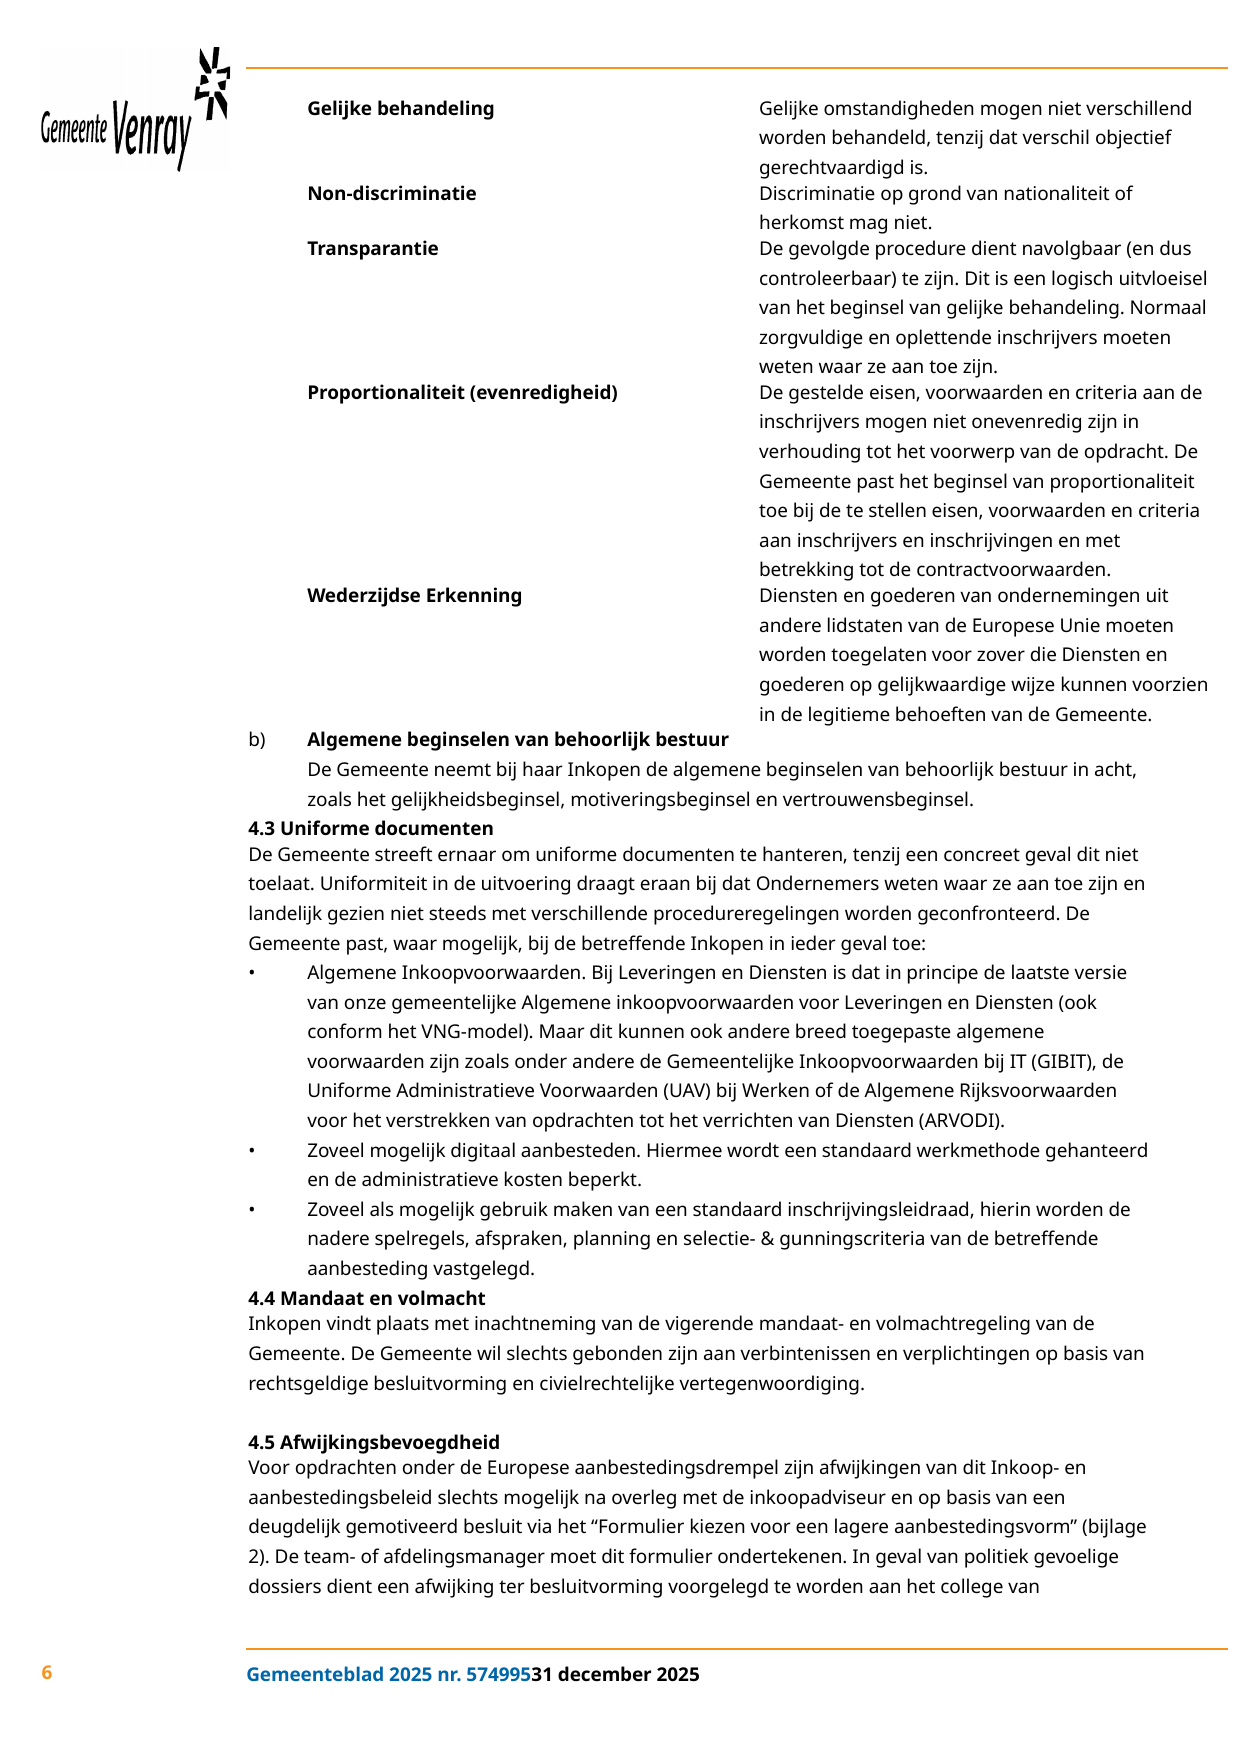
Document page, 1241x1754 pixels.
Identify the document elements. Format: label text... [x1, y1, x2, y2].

table_cell De gevolgde procedure dient navolgbaar (en dus controleerbaar) te zijn. Dit is een logisch uitvloeisel van het beginsel van gelijke behandeling. Normaal zorgvuldige en oplettende inschrijvers moeten weten waar ze aan toe zijn. [759, 235, 1211, 379]
text De Gemeente streeft ernaar om uniforme documenten te hanteren, tenzij een concreet geval dit niet toelaat. Uniformiteit in de uitvoering draagt eraan bij dat Ondernemers weten waar ze aan toe zijn en landelijk gezien niet steeds met verschillende procedureregelingen worden geconfronteerd. De Gemeente past, waar mogelijk, bij de betreffende Inkopen in ieder geval toe: [248, 841, 1152, 956]
table_cell Proportionaliteit (evenredigheid) [307, 379, 759, 582]
list Algemene beginselen van behoorlijk bestuur [248, 727, 1152, 752]
list Zoveel als mogelijk gebruik maken van een standaard inschrijvingsleidraad, hierin worden de nadere spelregels, afspraken, planning en selectie- & gunningscriteria van de betreffende aanbesteding vastgelegd. [248, 1196, 1152, 1281]
text Voor opdrachten onder de Europese aanbestedingsdrempel zijn afwijkingen van dit Inkoop- en aanbestedingsbeleid slechts mogelijk na overleg met de inkoopadviseur en op basis van een deugdelijk gemotiveerd besluit via het “Formulier kiezen voor een lagere aanbestedingsvorm” (bijlage 2). De team- of afdelingsmanager moet dit formulier ondertekenen. In geval van politiek gevoelige dossiers dient een afwijking ter besluitvorming voorgelegd te worden aan het college van [248, 1454, 1152, 1599]
table_cell Discriminatie op grond van nationaliteit of herkomst mag niet. [759, 180, 1211, 235]
text Inkopen vindt plaats met inachtneming van de vigerende mandaat- en volmachtregeling van de Gemeente. De Gemeente wil slechts gebonden zijn aan verbintenissen en verplichtingen op basis van rechtsgeldige besluitvorming en civielrechtelijke vertegenwoordiging. [248, 1311, 1152, 1395]
text 4.4 Mandaat en volmacht [248, 1285, 1152, 1311]
table_cell Non-discriminatie [307, 180, 759, 235]
table_header Gelijke omstandigheden mogen niet verschillend worden behandeld, tenzij dat verschil objectief gerechtvaardigd is. [759, 95, 1211, 180]
table_cell Diensten en goederen van ondernemingen uit andere lidstaten van de Europese Unie moeten worden toegelaten voor zover die Diensten en goederen op gelijkwaardige wijze kunnen voorzien in de legitieme behoeften van de Gemeente. [759, 583, 1211, 726]
list Algemene Inkoopvoorwaarden. Bij Leveringen en Diensten is dat in principe de laatste versie van onze gemeentelijke Algemene inkoopvoorwaarden voor Leveringen en Diensten (ook conform het VNG-model). Maar dit kunnen ook andere breed toegepaste algemene voorwaarden zijn zoals onder andere de Gemeentelijke Inkoopvoorwaarden bij IT (GIBIT), de Uniforme Administratieve Voorwaarden (UAV) bij Werken of de Algemene Rijksvoorwaarden voor het verstrekken van opdrachten tot het verrichten van Diensten (ARVODI). [248, 959, 1152, 1133]
list Zoveel mogelijk digitaal aanbesteden. Hiermee wordt een standaard werkmethode gehanteerd en de administratieve kosten beperkt. [248, 1137, 1152, 1192]
table_cell De gestelde eisen, voorwaarden en criteria aan de inschrijvers mogen niet onevenredig zijn in verhouding tot het voorwerp van de opdracht. De Gemeente past het beginsel van proportionaliteit toe bij de te stellen eisen, voorwaarden en criteria aan inschrijvers en inschrijvingen en met betrekking tot de contractvoorwaarden. [759, 379, 1211, 582]
picture [41, 47, 231, 172]
list De Gemeente neemt bij haar Inkopen de algemene beginselen van behoorlijk bestuur in acht, zoals het gelijkheidsbeginsel, motiveringsbeginsel en vertrouwensbeginsel. [248, 756, 1152, 811]
table_cell Transparantie [307, 235, 759, 379]
table_header Gelijke behandeling [307, 95, 759, 180]
text 4.3 Uniforme documenten [248, 815, 1152, 841]
table_cell Wederzijdse Erkenning [307, 583, 759, 726]
text 4.5 Afwijkingsbevoegdheid [248, 1429, 1152, 1454]
